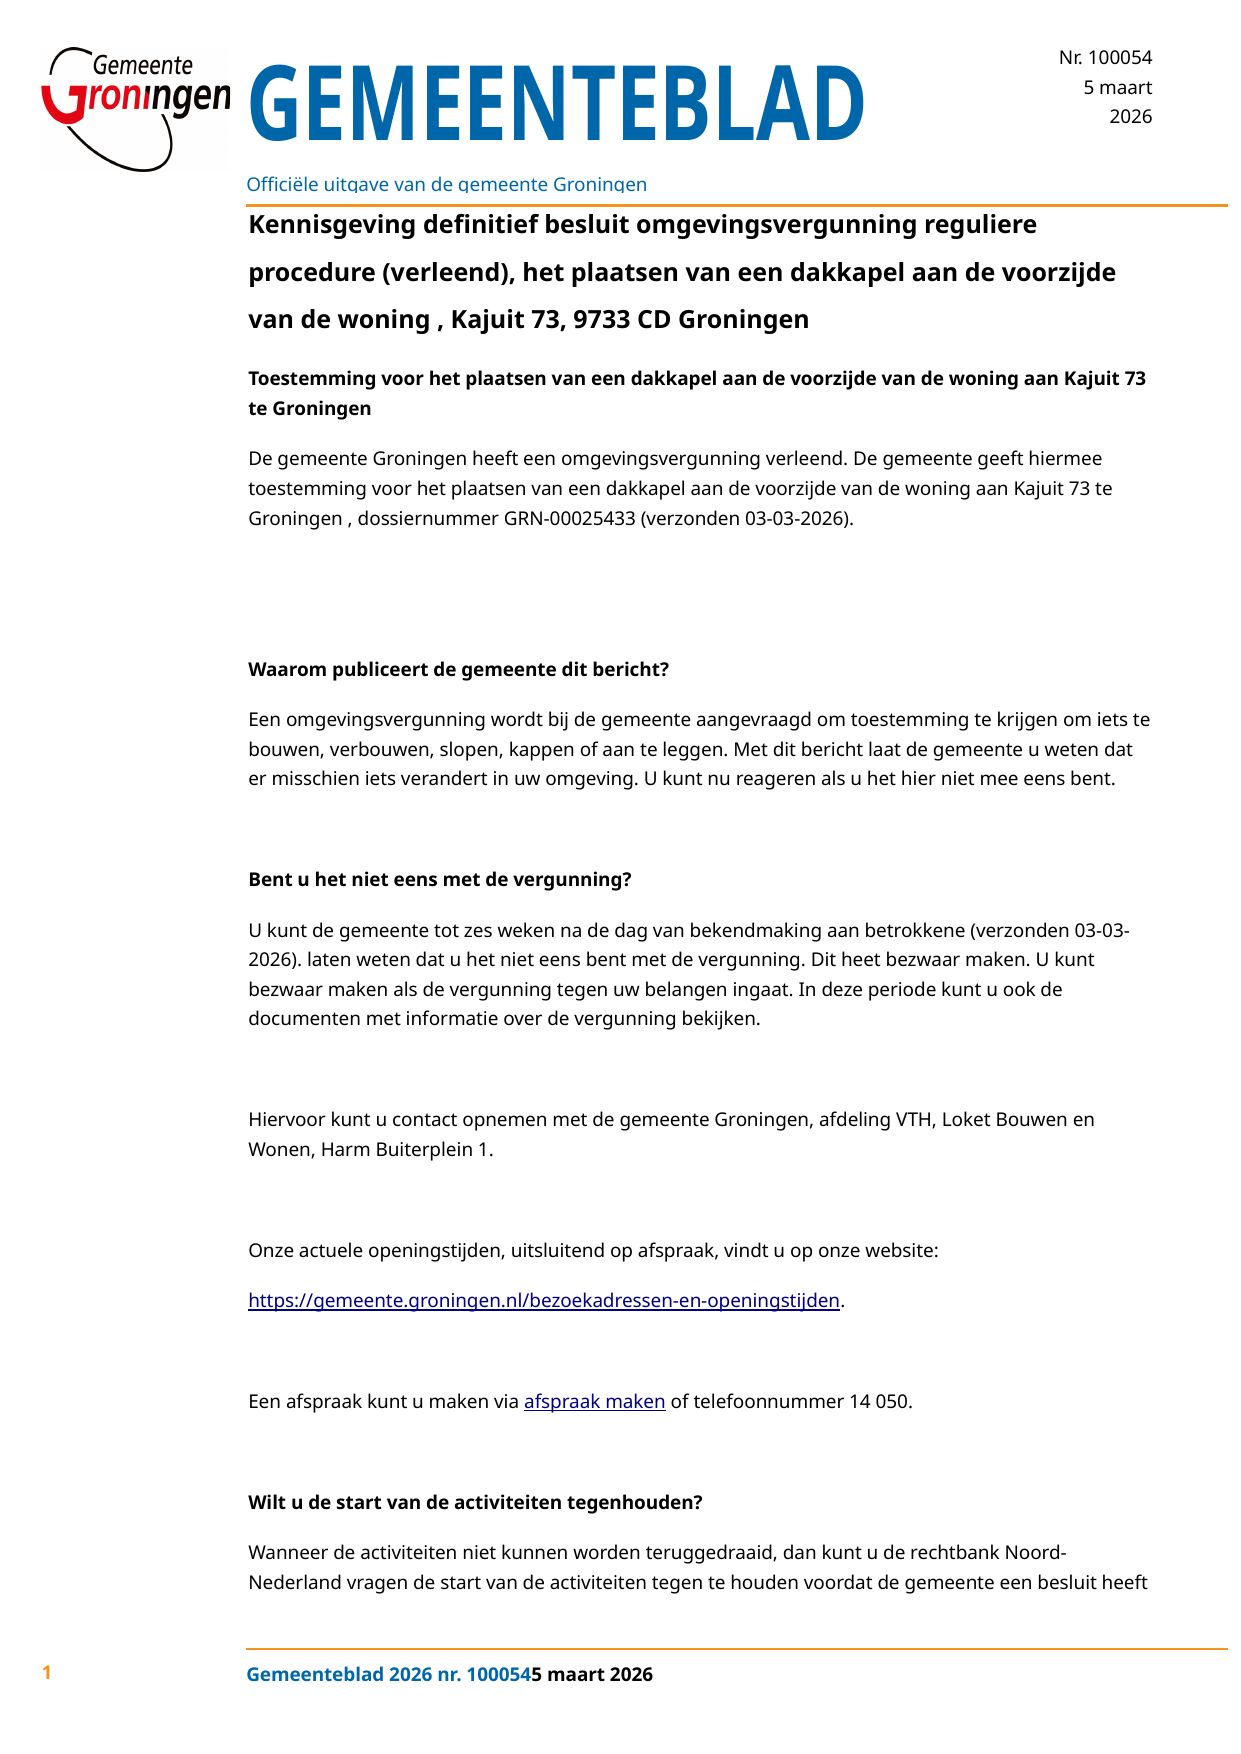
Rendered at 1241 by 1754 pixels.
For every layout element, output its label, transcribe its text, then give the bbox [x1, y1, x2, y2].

text Toestemming voor het plaatsen van een dakkapel aan de voorzijde van de woning aan Kajuit 73 te Groningen [248, 366, 1152, 421]
text Wilt u de start van de activiteiten tegenhouden? [248, 1489, 1152, 1514]
text U kunt de gemeente tot zes weken na de dag van bekendmaking aan betrokkene (verzonden 03-03-2026). laten weten dat u het niet eens bent met de vergunning. Dit heet bezwaar maken. U kunt bezwaar maken als de vergunning tegen uw belangen ingaat. In deze periode kunt u ook de documenten met informatie over de vergunning bekijken. [248, 917, 1152, 1031]
picture [41, 47, 231, 172]
text Een omgevingsvergunning wordt bij de gemeente aangevraagd om toestemming te krijgen om iets te bouwen, verbouwen, slopen, kappen of aan te leggen. Met dit bericht laat de gemeente u weten dat er misschien iets verandert in uw omgeving. U kunt nu reageren als u het hier niet mee eens bent. [248, 706, 1152, 791]
text Bent u het niet eens met de vergunning? [248, 866, 1152, 892]
text Kennisgeving definitief besluit omgevingsvergunning reguliere procedure (verleend), het plaatsen van een dakkapel aan de voorzijde van de woning , Kajuit 73, 9733 CD Groningen [248, 207, 1152, 336]
text Onze actuele openingstijden, uitsluitend op afspraak, vindt u op onze website: [248, 1237, 1152, 1262]
text Een afspraak kunt u maken via afspraak maken of telefoonnummer 14 050. [248, 1388, 1152, 1414]
text https://gemeente.groningen.nl/bezoekadressen-en-openingstijden. [248, 1287, 1152, 1313]
text Waarom publiceert de gemeente dit bericht? [248, 656, 1152, 682]
text Wanneer de activiteiten niet kunnen worden teruggedraaid, dan kunt u de rechtbank Noord-Nederland vragen de start van de activiteiten tegen te houden voordat de gemeente een besluit heeft [248, 1539, 1152, 1594]
text Hiervoor kunt u contact opnemen met de gemeente Groningen, afdeling VTH, Loket Bouwen en Wonen, Harm Buiterplein 1. [248, 1106, 1152, 1162]
text De gemeente Groningen heeft een omgevingsvergunning verleend. De gemeente geeft hiermee toestemming voor het plaatsen van een dakkapel aan de voorzijde van de woning aan Kajuit 73 te Groningen , dossiernummer GRN-00025433 (verzonden 03-03-2026). [248, 446, 1152, 530]
